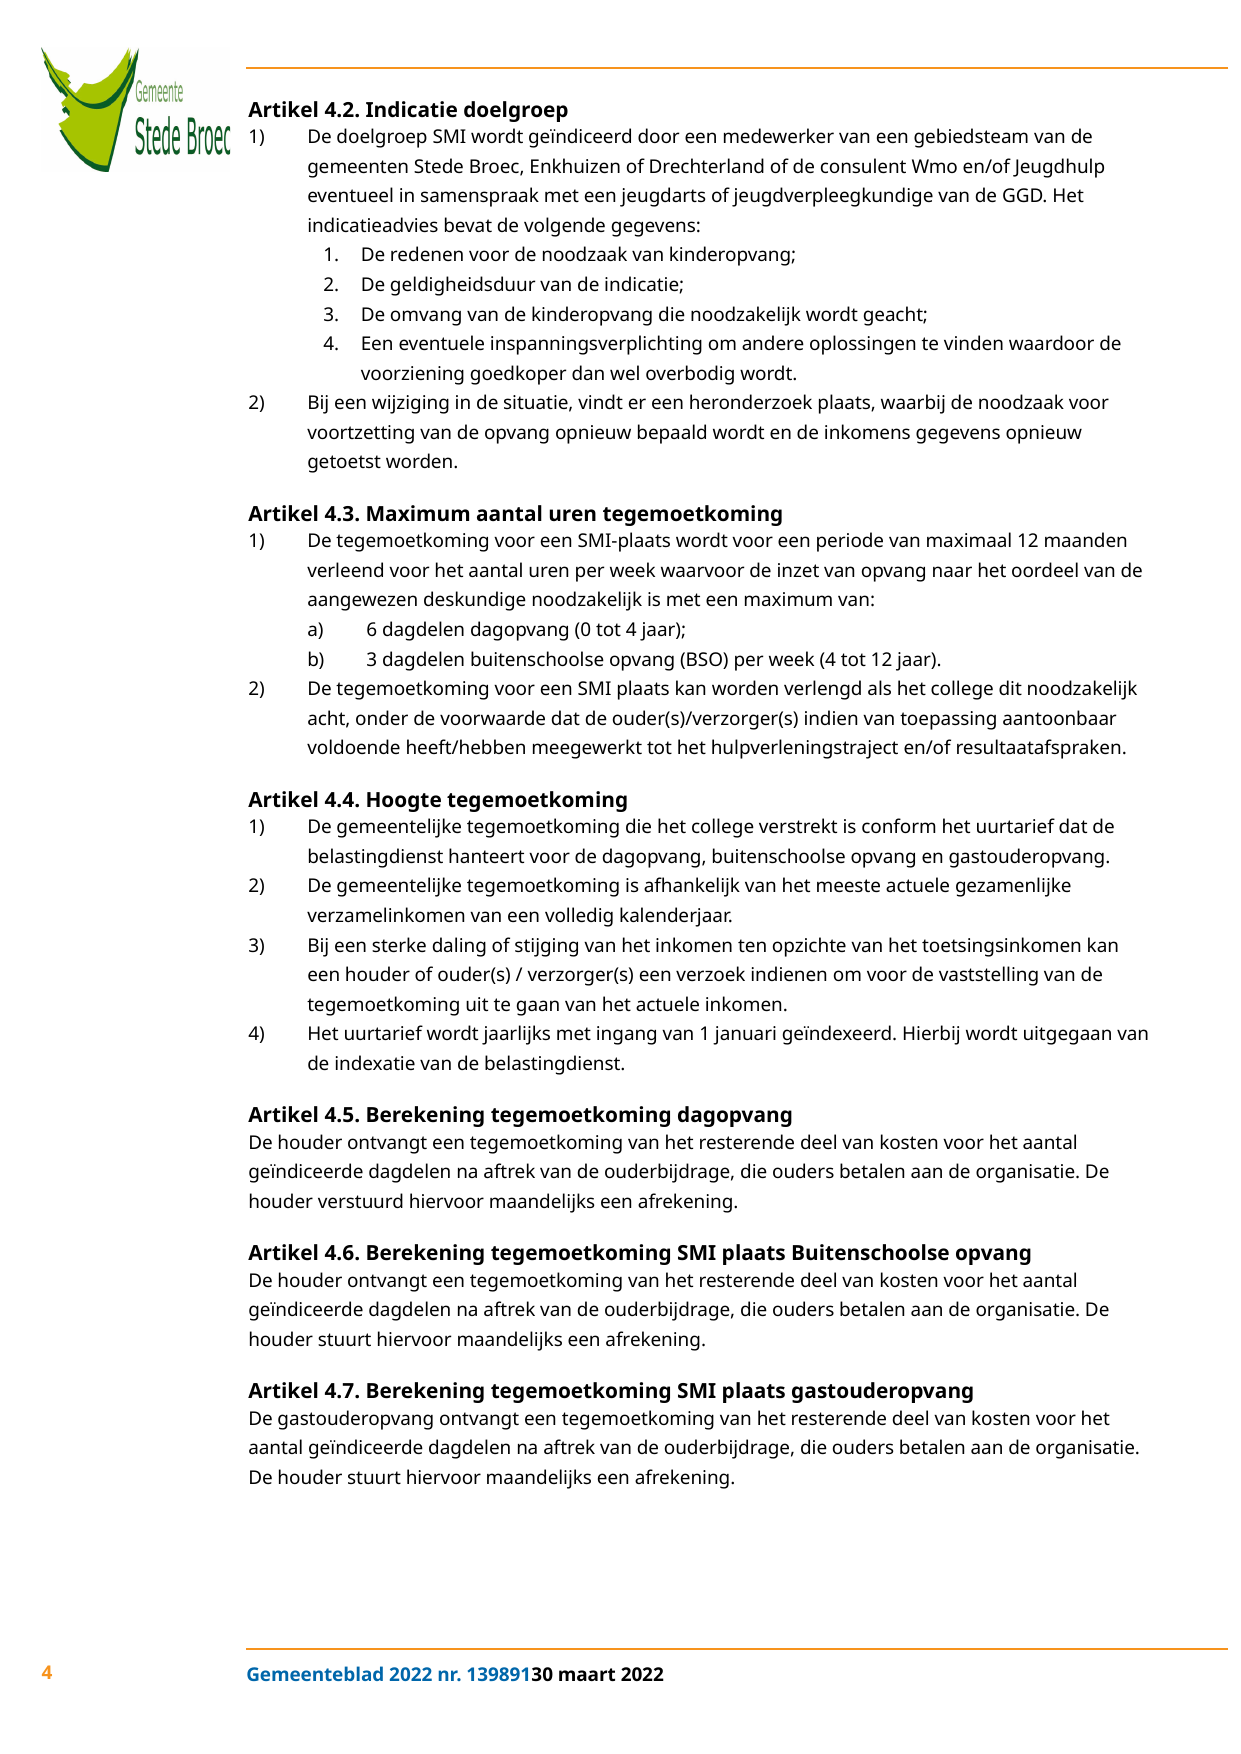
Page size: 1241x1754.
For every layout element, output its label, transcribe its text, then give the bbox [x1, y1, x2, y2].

picture [41, 47, 231, 172]
text Artikel 4.4. Hoogte tegemoetkoming [248, 785, 1152, 813]
list De doelgroep SMI wordt geïndiceerd door een medewerker van een gebiedsteam van de gemeenten Stede Broec, Enkhuizen of Drechterland of de consulent Wmo en/of Jeugdhulp eventueel in samenspraak met een jeugdarts of jeugdverpleegkundige van de GGD. Het indicatieadvies bevat de volgende gegevens: [248, 123, 1152, 238]
text De gastouderopvang ontvangt een tegemoetkoming van het resterende deel van kosten voor het aantal geïndiceerde dagdelen na aftrek van de ouderbijdrage, die ouders betalen aan de organisatie. De houder stuurt hiervoor maandelijks een afrekening. [248, 1405, 1152, 1490]
list Een eventuele inspanningsverplichting om andere oplossingen te vinden waardoor de voorziening goedkoper dan wel overbodig wordt. [323, 330, 1152, 386]
list 3 dagdelen buitenschoolse opvang (BSO) per week (4 tot 12 jaar). [307, 646, 1152, 672]
text De houder ontvangt een tegemoetkoming van het resterende deel van kosten voor het aantal geïndiceerde dagdelen na aftrek van de ouderbijdrage, die ouders betalen aan de organisatie. De houder verstuurd hiervoor maandelijks een afrekening. [248, 1129, 1152, 1214]
list Het uurtarief wordt jaarlijks met ingang van 1 januari geïndexeerd. Hierbij wordt uitgegaan van de indexatie van de belastingdienst. [248, 1021, 1152, 1076]
text Artikel 4.5. Berekening tegemoetkoming dagopvang [248, 1101, 1152, 1129]
list De gemeentelijke tegemoetkoming die het college verstrekt is conform het uurtarief dat de belastingdienst hanteert voor de dagopvang, buitenschoolse opvang en gastouderopvang. [248, 813, 1152, 869]
text Artikel 4.2. Indicatie doelgroep [248, 95, 1152, 123]
list De gemeentelijke tegemoetkoming is afhankelijk van het meeste actuele gezamenlijke verzamelinkomen van een volledig kalenderjaar. [248, 873, 1152, 928]
list De redenen voor de noodzaak van kinderopvang; [323, 242, 1152, 267]
list Bij een sterke daling of stijging van het inkomen ten opzichte van het toetsingsinkomen kan een houder of ouder(s) / verzorger(s) een verzoek indienen om voor de vaststelling van de tegemoetkoming uit te gaan van het actuele inkomen. [248, 932, 1152, 1017]
text Artikel 4.3. Maximum aantal uren tegemoetkoming [248, 499, 1152, 527]
list De geldigheidsduur van de indicatie; [323, 271, 1152, 297]
list De tegemoetkoming voor een SMI plaats kan worden verlengd als het college dit noodzakelijk acht, onder de voorwaarde dat de ouder(s)/verzorger(s) indien van toepassing aantoonbaar voldoende heeft/hebben meegewerkt tot het hulpverleningstraject en/of resultaatafspraken. [248, 675, 1152, 760]
list Bij een wijziging in de situatie, vindt er een heronderzoek plaats, waarbij de noodzaak voor voortzetting van de opvang opnieuw bepaald wordt en de inkomens gegevens opnieuw getoetst worden. [248, 389, 1152, 474]
text Artikel 4.6. Berekening tegemoetkoming SMI plaats Buitenschoolse opvang [248, 1238, 1152, 1267]
text Artikel 4.7. Berekening tegemoetkoming SMI plaats gastouderopvang [248, 1377, 1152, 1405]
list 6 dagdelen dagopvang (0 tot 4 jaar); [307, 616, 1152, 642]
text De houder ontvangt een tegemoetkoming van het resterende deel van kosten voor het aantal geïndiceerde dagdelen na aftrek van de ouderbijdrage, die ouders betalen aan de organisatie. De houder stuurt hiervoor maandelijks een afrekening. [248, 1267, 1152, 1352]
list De omvang van de kinderopvang die noodzakelijk wordt geacht; [323, 301, 1152, 326]
list De tegemoetkoming voor een SMI-plaats wordt voor een periode van maximaal 12 maanden verleend voor het aantal uren per week waarvoor de inzet van opvang naar het oordeel van de aangewezen deskundige noodzakelijk is met een maximum van: [248, 527, 1152, 612]
